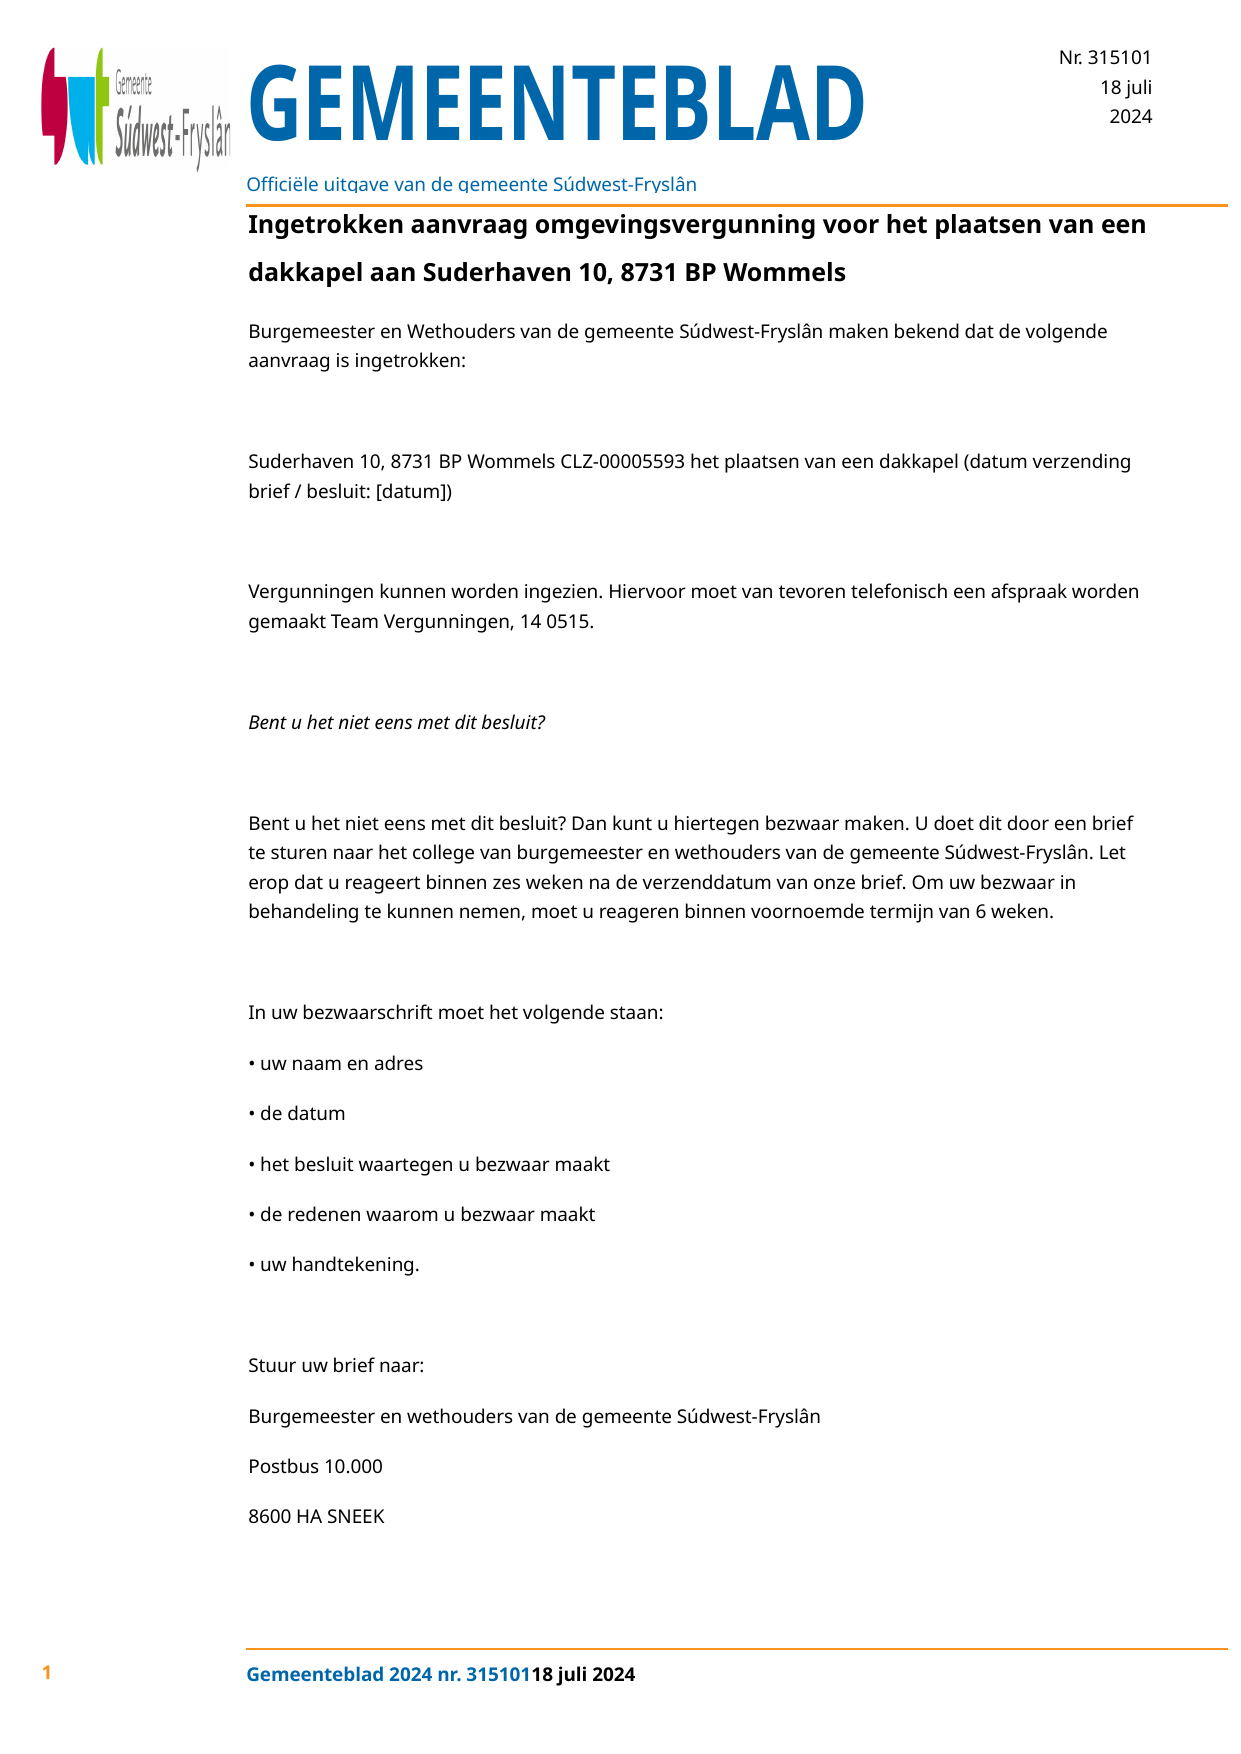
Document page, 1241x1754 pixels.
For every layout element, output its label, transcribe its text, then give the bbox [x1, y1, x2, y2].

text In uw bezwaarschrift moet het volgende staan: [248, 999, 1152, 1025]
text • de datum [248, 1100, 1152, 1126]
text Bent u het niet eens met dit besluit? Dan kunt u hiertegen bezwaar maken. U doet dit door een brief te sturen naar het college van burgemeester en wethouders van de gemeente Súdwest-Fryslân. Let erop dat u reageert binnen zes weken na de verzenddatum van onze brief. Om uw bezwaar in behandeling te kunnen nemen, moet u reageren binnen voornoemde termijn van 6 weken. [248, 810, 1152, 924]
text • uw naam en adres [248, 1050, 1152, 1076]
text Ingetrokken aanvraag omgevingsvergunning voor het plaatsen van een dakkapel aan Suderhaven 10, 8731 BP Wommels [248, 207, 1152, 288]
picture [41, 47, 231, 172]
text Bent u het niet eens met dit besluit? [248, 709, 1152, 735]
text Postbus 10.000 [248, 1453, 1152, 1479]
text • de redenen waarom u bezwaar maakt [248, 1201, 1152, 1227]
text 8600 HA SNEEK [248, 1504, 1152, 1529]
text Stuur uw brief naar: [248, 1352, 1152, 1378]
text Vergunningen kunnen worden ingezien. Hiervoor moet van tevoren telefonisch een afspraak worden gemaakt Team Vergunningen, 14 0515. [248, 579, 1152, 634]
text • uw handtekening. [248, 1252, 1152, 1277]
text Burgemeester en wethouders van de gemeente Súdwest-Fryslân [248, 1403, 1152, 1429]
text Burgemeester en Wethouders van de gemeente Súdwest-Fryslân maken bekend dat de volgende aanvraag is ingetrokken: [248, 318, 1152, 373]
text Suderhaven 10, 8731 BP Wommels CLZ-00005593 het plaatsen van een dakkapel (datum verzending brief / besluit: [datum]) [248, 448, 1152, 504]
text • het besluit waartegen u bezwaar maakt [248, 1151, 1152, 1177]
